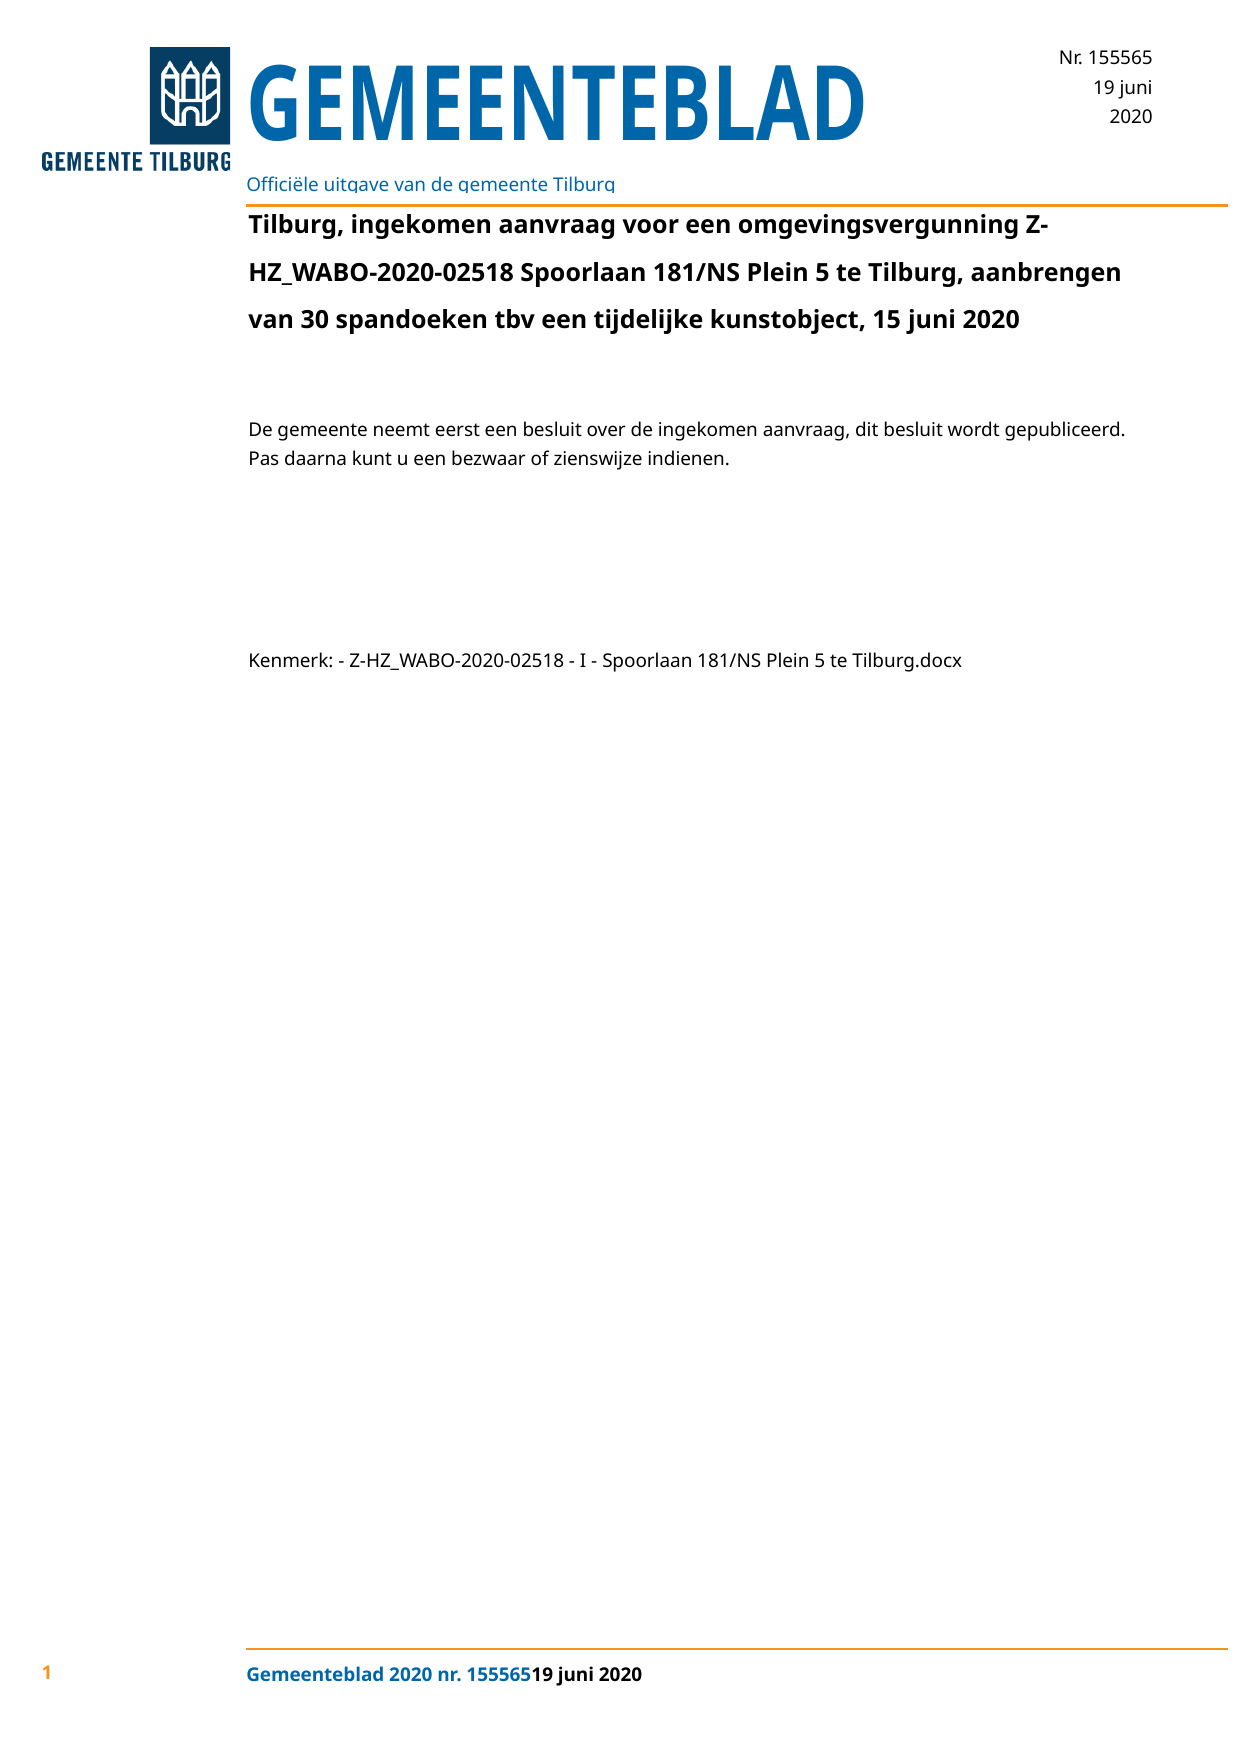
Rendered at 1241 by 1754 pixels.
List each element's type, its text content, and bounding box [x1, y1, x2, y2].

text Tilburg, ingekomen aanvraag voor een omgevingsvergunning Z-HZ_WABO-2020-02518 Spoorlaan 181/NS Plein 5 te Tilburg, aanbrengen van 30 spandoeken tbv een tijdelijke kunstobject, 15 juni 2020 [248, 207, 1152, 336]
text De gemeente neemt eerst een besluit over de ingekomen aanvraag, dit besluit wordt gepubliceerd. Pas daarna kunt u een bezwaar of zienswijze indienen. [248, 416, 1152, 471]
text Kenmerk: - Z-HZ_WABO-2020-02518 - I - Spoorlaan 181/NS Plein 5 te Tilburg.docx [248, 647, 1152, 673]
picture [41, 47, 231, 172]
